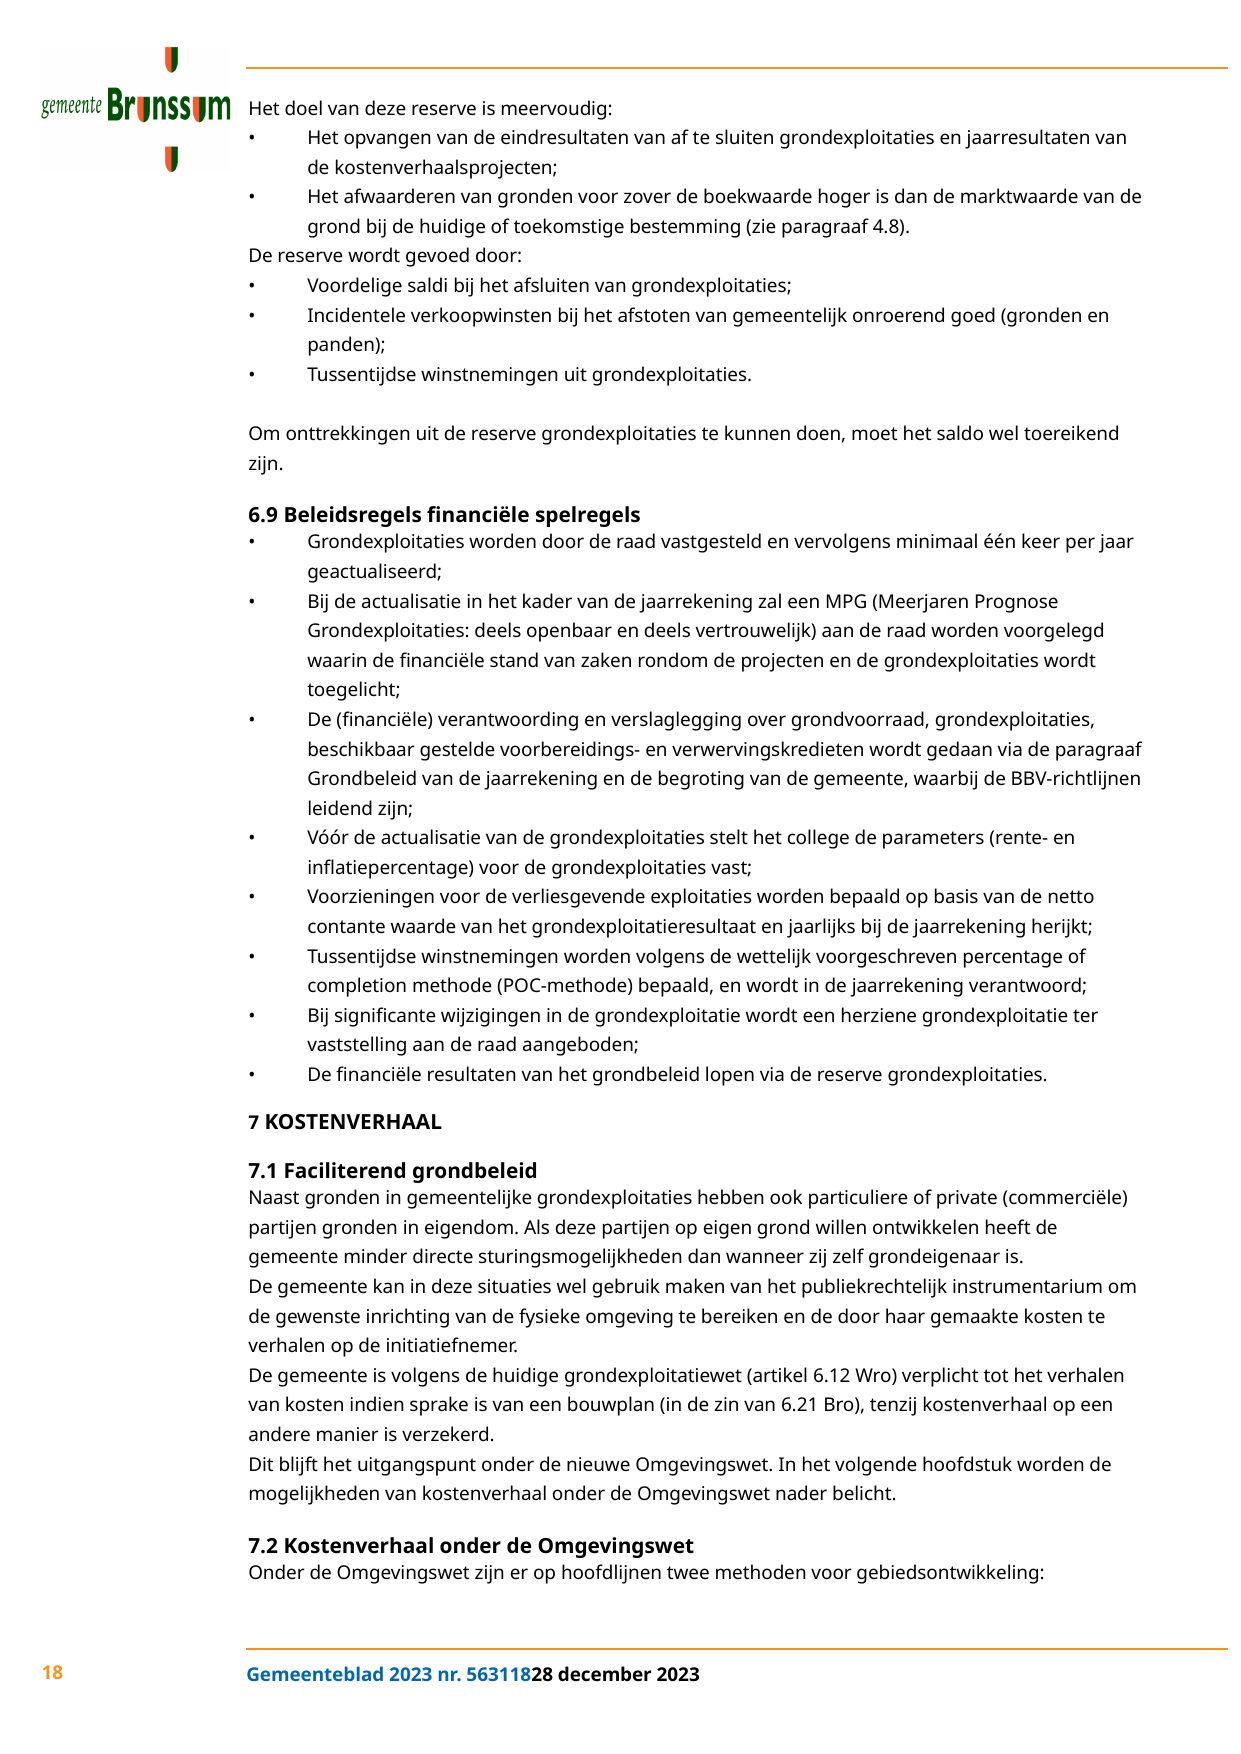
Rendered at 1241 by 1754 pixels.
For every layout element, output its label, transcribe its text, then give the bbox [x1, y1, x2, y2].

list Bij significante wijzigingen in de grondexploitatie wordt een herziene grondexploitatie ter vaststelling aan de raad aangeboden; [248, 1002, 1152, 1057]
text De reserve wordt gevoed door: [248, 243, 1152, 268]
text Onder de Omgevingswet zijn er op hoofdlijnen twee methoden voor gebiedsontwikkeling: [248, 1559, 1152, 1585]
list Grondexploitaties worden door de raad vastgesteld en vervolgens minimaal één keer per jaar geactualiseerd; [248, 529, 1152, 584]
list Tussentijdse winstnemingen uit grondexploitaties. [248, 361, 1152, 387]
text De gemeente is volgens de huidige grondexploitatiewet (artikel 6.12 Wro) verplicht tot het verhalen van kosten indien sprake is van een bouwplan (in de zin van 6.21 Bro), tenzij kostenverhaal op een andere manier is verzekerd. [248, 1362, 1152, 1447]
list Voorzieningen voor de verliesgevende exploitaties worden bepaald op basis van de netto contante waarde van het grondexploitatieresultaat en jaarlijks bij de jaarrekening herijkt; [248, 884, 1152, 939]
list Vóór de actualisatie van de grondexploitaties stelt het college de parameters (rente- en inflatiepercentage) voor de grondexploitaties vast; [248, 824, 1152, 880]
text Naast gronden in gemeentelijke grondexploitaties hebben ook particuliere of private (commerciële) partijen gronden in eigendom. Als deze partijen op eigen grond willen ontwikkelen heeft de gemeente minder directe sturingsmogelijkheden dan wanneer zij zelf grondeigenaar is. [248, 1184, 1152, 1269]
text 7 KOSTENVERHAAL [248, 1107, 1152, 1135]
text Het doel van deze reserve is meervoudig: [248, 95, 1152, 121]
text 7.1 Faciliterend grondbeleid [248, 1156, 1152, 1184]
list Het opvangen van de eindresultaten van af te sluiten grondexploitaties en jaarresultaten van de kostenverhaalsprojecten; [248, 124, 1152, 180]
list Bij de actualisatie in het kader van de jaarrekening zal een MPG (Meerjaren Prognose Grondexploitaties: deels openbaar en deels vertrouwelijk) aan de raad worden voorgelegd waarin de financiële stand van zaken rondom de projecten en de grondexploitaties wordt toegelicht; [248, 588, 1152, 702]
list Incidentele verkoopwinsten bij het afstoten van gemeentelijk onroerend goed (gronden en panden); [248, 302, 1152, 357]
list Voordelige saldi bij het afsluiten van grondexploitaties; [248, 272, 1152, 298]
list Het afwaarderen van gronden voor zover de boekwaarde hoger is dan de marktwaarde van de grond bij de huidige of toekomstige bestemming (zie paragraaf 4.8). [248, 183, 1152, 239]
text 6.9 Beleidsregels financiële spelregels [248, 500, 1152, 529]
picture [41, 47, 231, 172]
text De gemeente kan in deze situaties wel gebruik maken van het publiekrechtelijk instrumentarium om de gewenste inrichting van de fysieke omgeving te bereiken en de door haar gemaakte kosten te verhalen op de initiatiefnemer. [248, 1273, 1152, 1358]
list De (financiële) verantwoording en verslaglegging over grondvoorraad, grondexploitaties, beschikbaar gestelde voorbereidings- en verwervingskredieten wordt gedaan via de paragraaf Grondbeleid van de jaarrekening en de begroting van de gemeente, waarbij de BBV-richtlijnen leidend zijn; [248, 706, 1152, 821]
list Tussentijdse winstnemingen worden volgens de wettelijk voorgeschreven percentage of completion methode (POC-methode) bepaald, en wordt in de jaarrekening verantwoord; [248, 943, 1152, 998]
list De financiële resultaten van het grondbeleid lopen via de reserve grondexploitaties. [248, 1061, 1152, 1087]
text Om onttrekkingen uit de reserve grondexploitaties te kunnen doen, moet het saldo wel toereikend zijn. [248, 420, 1152, 476]
text 7.2 Kostenverhaal onder de Omgevingswet [248, 1531, 1152, 1559]
text Dit blijft het uitgangspunt onder de nieuwe Omgevingswet. In het volgende hoofdstuk worden de mogelijkheden van kostenverhaal onder de Omgevingswet nader belicht. [248, 1451, 1152, 1506]
